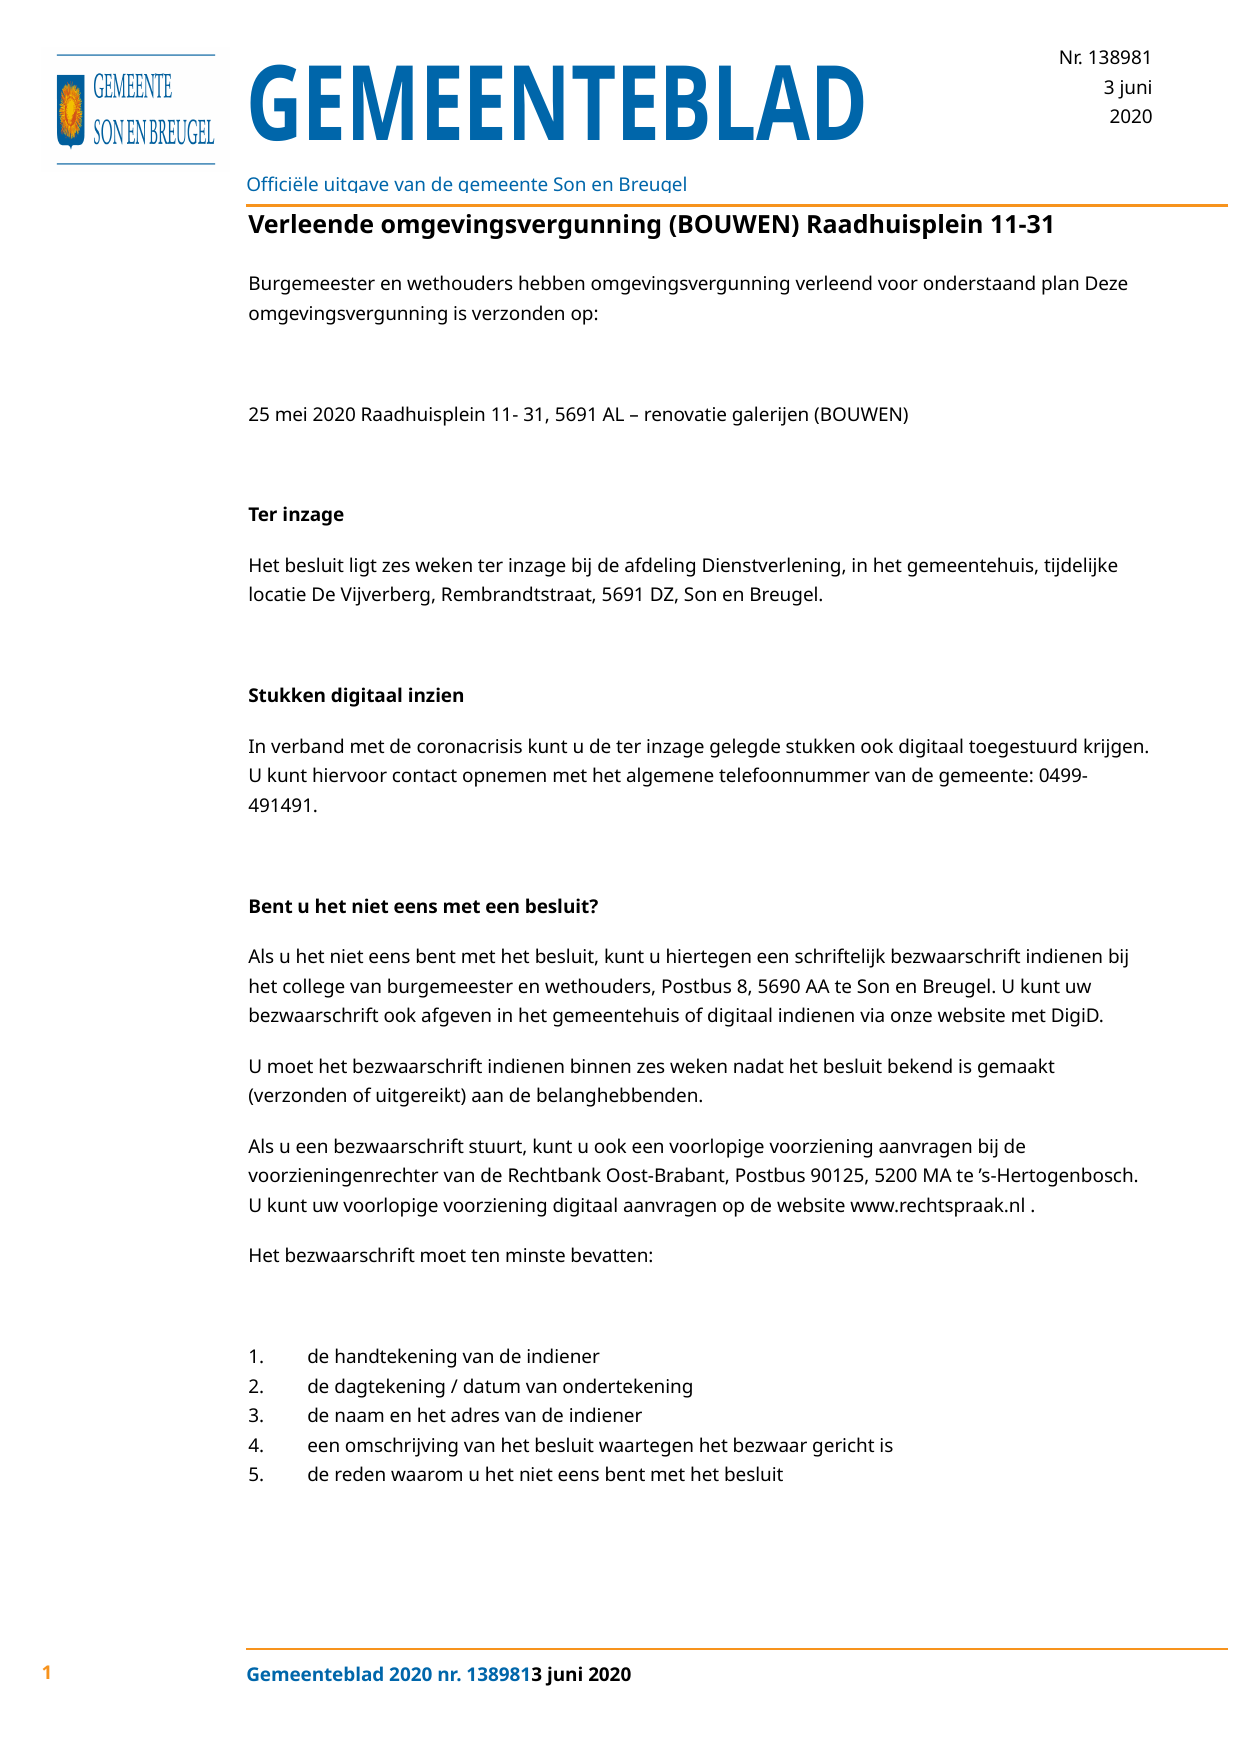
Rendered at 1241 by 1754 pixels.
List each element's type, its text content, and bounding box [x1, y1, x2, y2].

picture [41, 47, 231, 172]
text U moet het bezwaarschrift indienen binnen zes weken nadat het besluit bekend is gemaakt (verzonden of uitgereikt) aan de belanghebbenden. [248, 1053, 1152, 1108]
text Als u een bezwaarschrift stuurt, kunt u ook een voorlopige voorziening aanvragen bij de voorzieningenrechter van de Rechtbank Oost-Brabant, Postbus 90125, 5200 MA te ’s-Hertogenbosch. U kunt uw voorlopige voorziening digitaal aanvragen op de website www.rechtspraak.nl . [248, 1133, 1152, 1218]
text Als u het niet eens bent met het besluit, kunt u hiertegen een schriftelijk bezwaarschrift indienen bij het college van burgemeester en wethouders, Postbus 8, 5690 AA te Son en Breugel. U kunt uw bezwaarschrift ook afgeven in het gemeentehuis of digitaal indienen via onze website met DigiD. [248, 943, 1152, 1028]
text Het bezwaarschrift moet ten minste bevatten: [248, 1242, 1152, 1268]
text In verband met de coronacrisis kunt u de ter inzage gelegde stukken ook digitaal toegestuurd krijgen. U kunt hiervoor contact opnemen met het algemene telefoonnummer van de gemeente: 0499-491491. [248, 733, 1152, 818]
list een omschrijving van het besluit waartegen het bezwaar gericht is [248, 1432, 1152, 1458]
text Bent u het niet eens met een besluit? [248, 893, 1152, 918]
text Verleende omgevingsvergunning (BOUWEN) Raadhuisplein 11-31 [248, 207, 1152, 241]
list de handtekening van de indiener [248, 1343, 1152, 1369]
list de reden waarom u het niet eens bent met het besluit [248, 1462, 1152, 1487]
text Burgemeester en wethouders hebben omgevingsvergunning verleend voor onderstaand plan Deze omgevingsvergunning is verzonden op: [248, 270, 1152, 326]
text Stukken digitaal inzien [248, 682, 1152, 708]
list de naam en het adres van de indiener [248, 1402, 1152, 1428]
text Het besluit ligt zes weken ter inzage bij de afdeling Dienstverlening, in het gemeentehuis, tijdelijke locatie De Vijverberg, Rembrandtstraat, 5691 DZ, Son en Breugel. [248, 552, 1152, 607]
list de dagtekening / datum van ondertekening [248, 1373, 1152, 1398]
text Ter inzage [248, 502, 1152, 527]
text 25 mei 2020 Raadhuisplein 11- 31, 5691 AL – renovatie galerijen (BOUWEN) [248, 401, 1152, 426]
